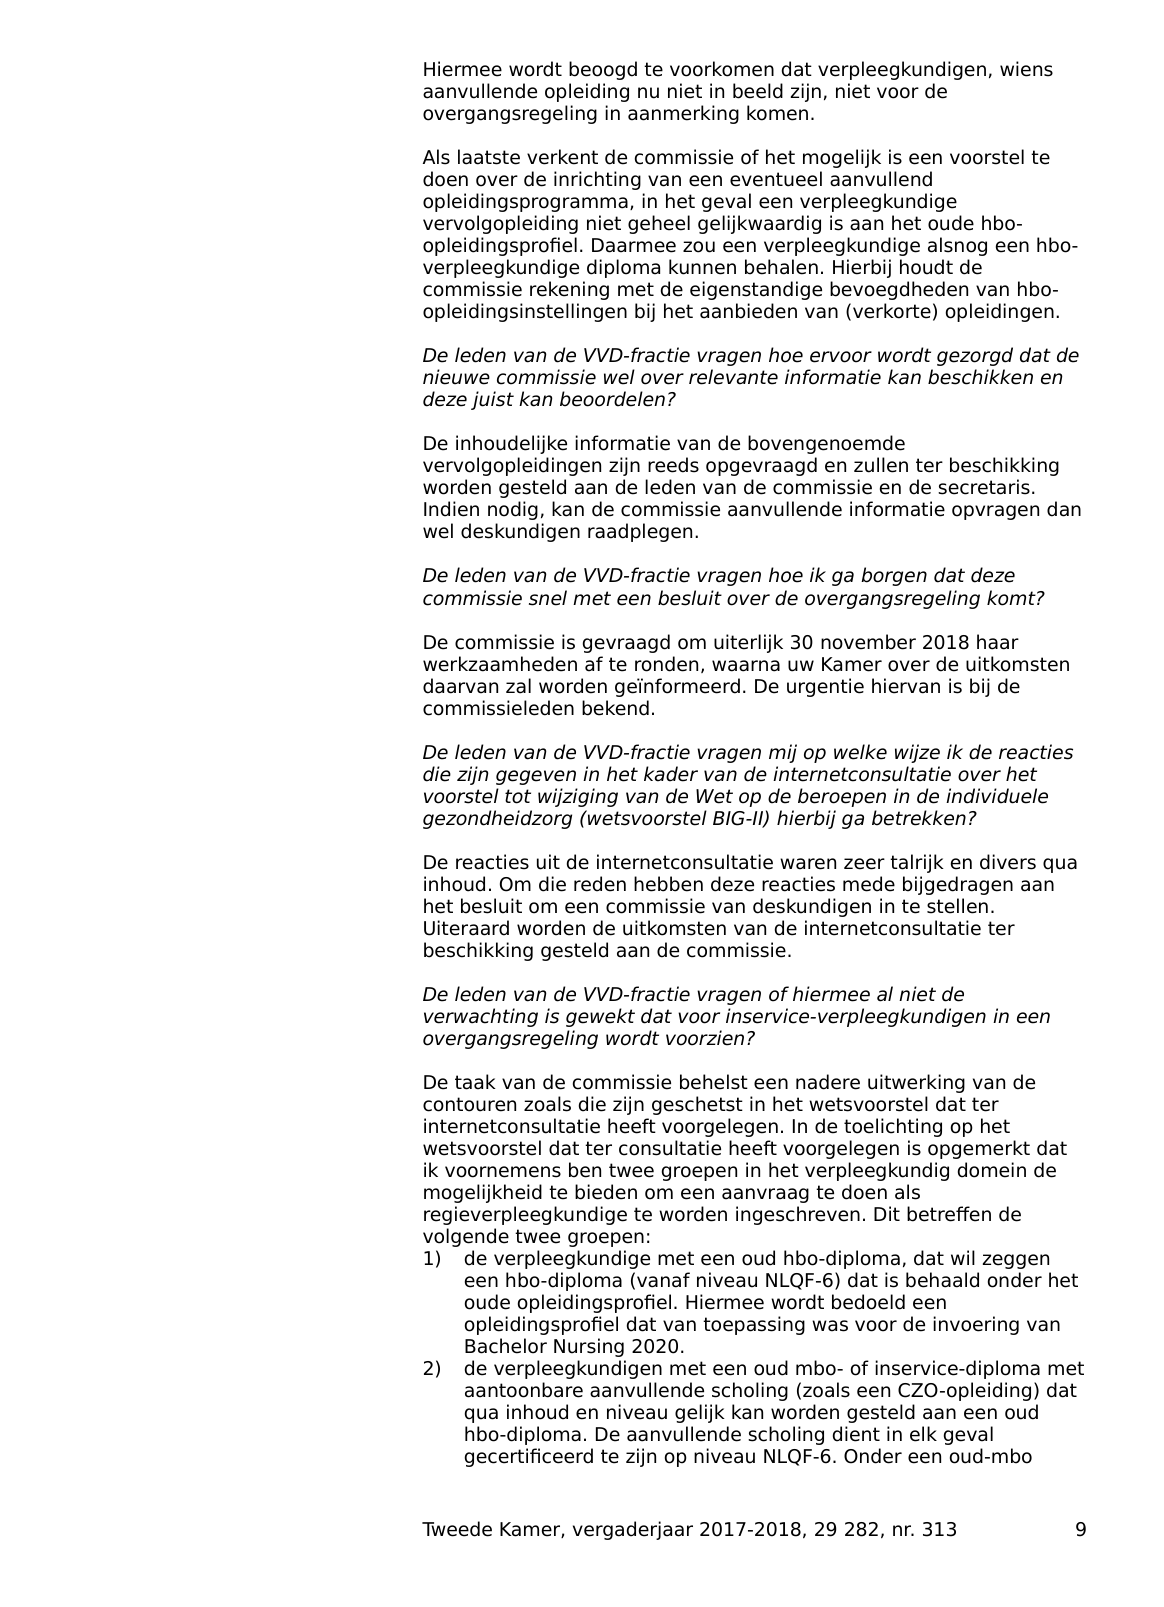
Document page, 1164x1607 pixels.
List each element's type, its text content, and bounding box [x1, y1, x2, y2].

text 1) de verpleegkundige met een oud hbo-diploma, dat wil zeggen een hbo-diploma (vanaf niveau NLQF-6) dat is behaald onder het oude opleidingsprofiel. Hiermee wordt bedoeld een opleidingsprofiel dat van toepassing was voor de invoering van Bachelor Nursing 2020. [422, 1248, 1087, 1358]
subtitle De leden van de VVD-fractie vragen mij op welke wijze ik de reacties die zijn gegeven in het kader van de internetconsultatie over het voorstel tot wijziging van de Wet op de beroepen in de individuele gezondheidzorg (wetsvoorstel BIG-II) hierbij ga betrekken? [422, 742, 1087, 829]
text Als laatste verkent de commissie of het mogelijk is een voorstel te doen over de inrichting van een eventueel aanvullend opleidingsprogramma, in het geval een verpleegkundige vervolgopleiding niet geheel gelijkwaardig is aan het oude hbo-opleidingsprofiel. Daarmee zou een verpleegkundige alsnog een hbo-verpleegkundige diploma kunnen behalen. Hierbij houdt de commissie rekening met de eigenstandige bevoegdheden van hbo-opleidingsinstellingen bij het aanbieden van (verkorte) opleidingen. [422, 147, 1087, 323]
subtitle De leden van de VVD-fractie vragen of hiermee al niet de verwachting is gewekt dat voor inservice-verpleegkundigen in een overgangsregeling wordt voorzien? [422, 984, 1087, 1050]
subtitle De leden van de VVD-fractie vragen hoe ervoor wordt gezorgd dat de nieuwe commissie wel over relevante informatie kan beschikken en deze juist kan beoordelen? [422, 345, 1087, 411]
text 2) de verpleegkundigen met een oud mbo- of inservice-diploma met aantoonbare aanvullende scholing (zoals een CZO-opleiding) dat qua inhoud en niveau gelijk kan worden gesteld aan een oud hbo-diploma. De aanvullende scholing dient in elk geval gecertificeerd te zijn op niveau NLQF-6. Onder een oud-mbo [422, 1358, 1087, 1468]
text De commissie is gevraagd om uiterlijk 30 november 2018 haar werkzaamheden af te ronden, waarna uw Kamer over de uitkomsten daarvan zal worden geïnformeerd. De urgentie hiervan is bij de commissieleden bekend. [422, 632, 1087, 719]
text De inhoudelijke informatie van de bovengenoemde vervolgopleidingen zijn reeds opgevraagd en zullen ter beschikking worden gesteld aan de leden van de commissie en de secretaris. Indien nodig, kan de commissie aanvullende informatie opvragen dan wel deskundigen raadplegen. [422, 433, 1087, 543]
subtitle De leden van de VVD-fractie vragen hoe ik ga borgen dat deze commissie snel met een besluit over de overgangsregeling komt? [422, 565, 1087, 609]
text De reacties uit de internetconsultatie waren zeer talrijk en divers qua inhoud. Om die reden hebben deze reacties mede bijgedragen aan het besluit om een commissie van deskundigen in te stellen. Uiteraard worden de uitkomsten van de internetconsultatie ter beschikking gesteld aan de commissie. [422, 852, 1087, 962]
text De taak van de commissie behelst een nadere uitwerking van de contouren zoals die zijn geschetst in het wetsvoorstel dat ter internetconsultatie heeft voorgelegen. In de toelichting op het wetsvoorstel dat ter consultatie heeft voorgelegen is opgemerkt dat ik voornemens ben twee groepen in het verpleegkundig domein de mogelijkheid te bieden om een aanvraag te doen als regieverpleegkundige te worden ingeschreven. Dit betreffen de volgende twee groepen: [422, 1072, 1087, 1248]
text Hiermee wordt beoogd te voorkomen dat verpleegkundigen, wiens aanvullende opleiding nu niet in beeld zijn, niet voor de overgangsregeling in aanmerking komen. [422, 59, 1087, 125]
